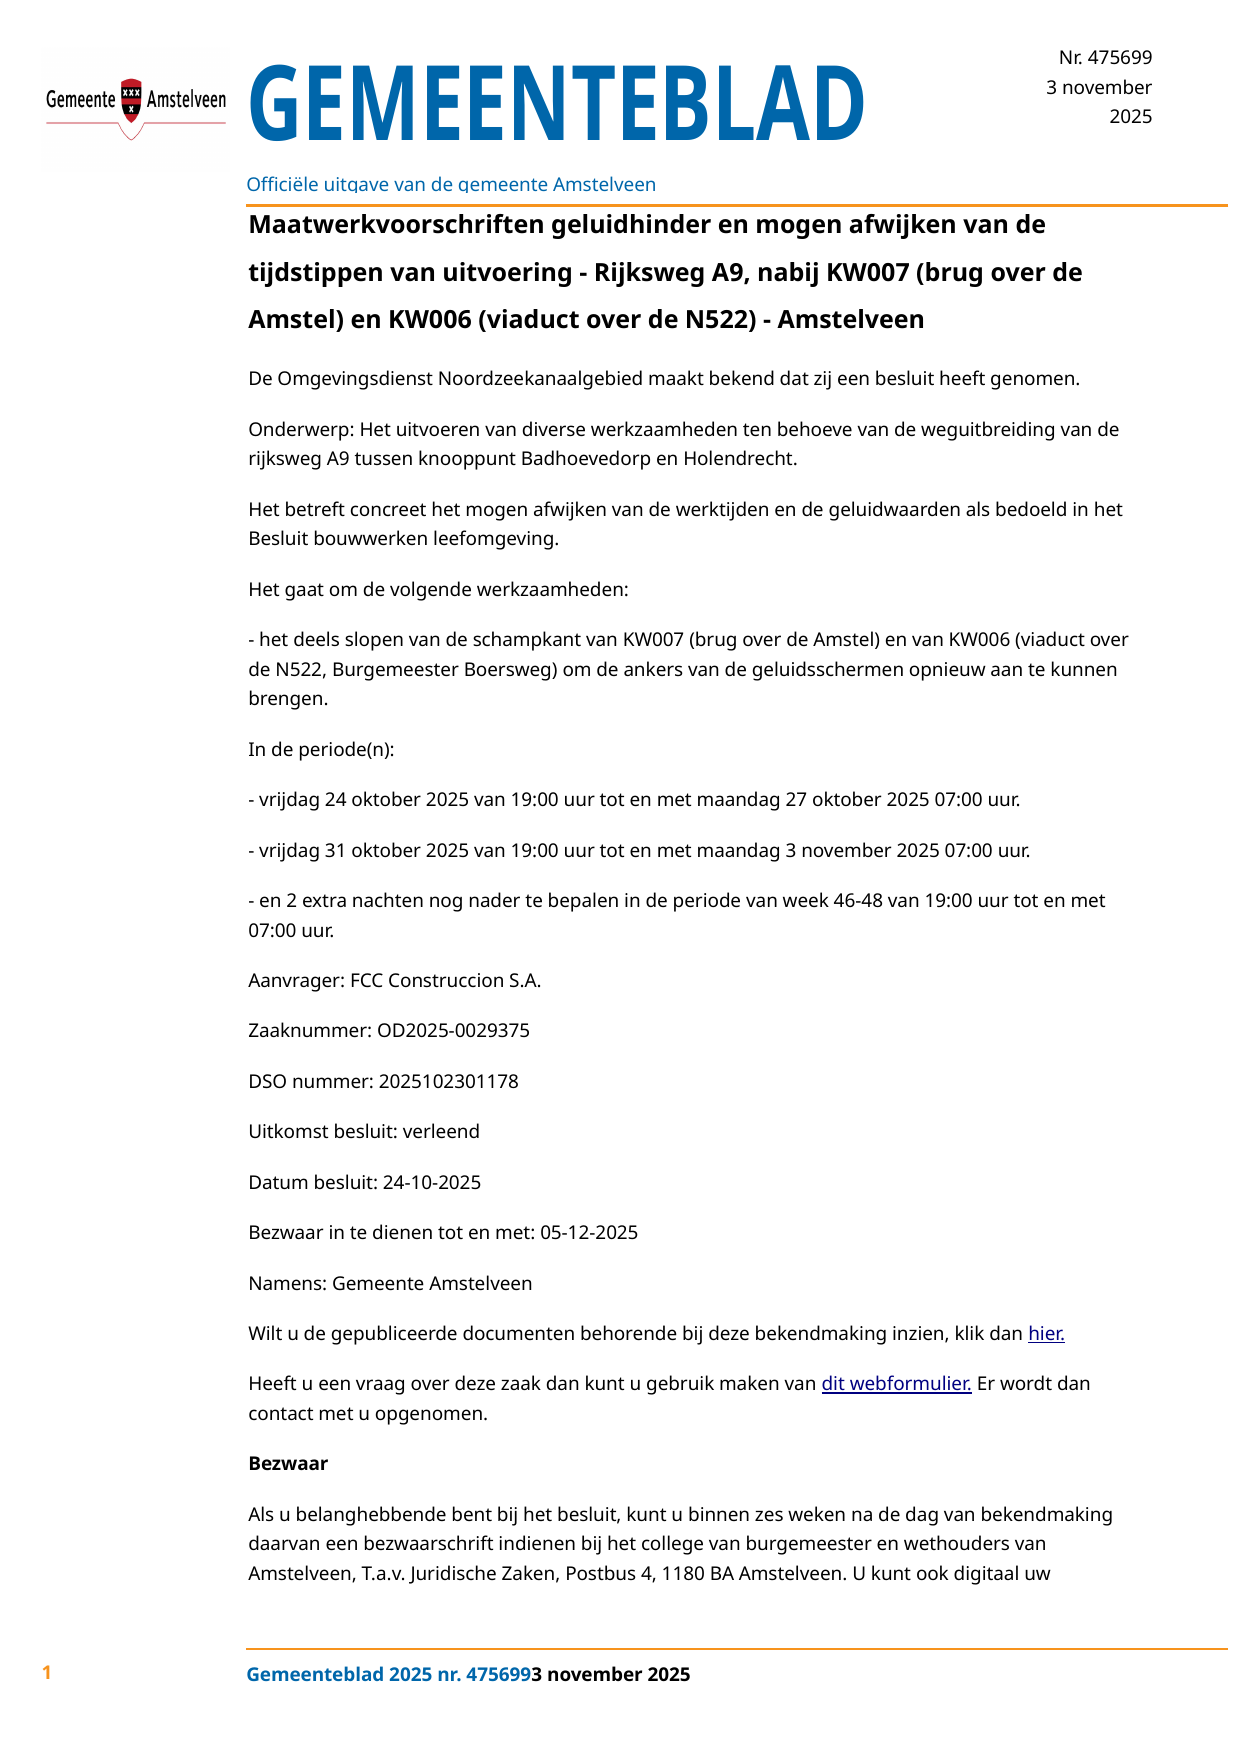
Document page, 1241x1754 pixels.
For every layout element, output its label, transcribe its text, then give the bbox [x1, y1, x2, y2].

text Aanvrager: FCC Construccion S.A. [248, 967, 1152, 993]
text Bezwaar in te dienen tot en met: 05-12-2025 [248, 1219, 1152, 1245]
text In de periode(n): [248, 736, 1152, 762]
text Datum besluit: 24-10-2025 [248, 1169, 1152, 1194]
text - vrijdag 31 oktober 2025 van 19:00 uur tot en met maandag 3 november 2025 07:00 uur. [248, 837, 1152, 862]
text Onderwerp: Het uitvoeren van diverse werkzaamheden ten behoeve van de weguitbreiding van de rijksweg A9 tussen knooppunt Badhoevedorp en Holendrecht. [248, 416, 1152, 471]
text Het gaat om de volgende werkzaamheden: [248, 576, 1152, 602]
text Zaaknummer: OD2025-0029375 [248, 1018, 1152, 1043]
text - vrijdag 24 oktober 2025 van 19:00 uur tot en met maandag 27 oktober 2025 07:00 uur. [248, 786, 1152, 812]
text - het deels slopen van de schampkant van KW007 (brug over de Amstel) en van KW006 (viaduct over de N522, Burgemeester Boersweg) om de ankers van de geluidsschermen opnieuw aan te kunnen brengen. [248, 626, 1152, 711]
text Als u belanghebbende bent bij het besluit, kunt u binnen zes weken na de dag van bekendmaking daarvan een bezwaarschrift indienen bij het college van burgemeester en wethouders van Amstelveen, T.a.v. Juridische Zaken, Postbus 4, 1180 BA Amstelveen. U kunt ook digitaal uw [248, 1501, 1152, 1586]
text Wilt u de gepubliceerde documenten behorende bij deze bekendmaking inzien, klik dan hier. [248, 1320, 1152, 1346]
text Maatwerkvoorschriften geluidhinder en mogen afwijken van de tijdstippen van uitvoering - Rijksweg A9, nabij KW007 (brug over de Amstel) en KW006 (viaduct over de N522) - Amstelveen [248, 207, 1152, 336]
text DSO nummer: 2025102301178 [248, 1068, 1152, 1094]
text Namens: Gemeente Amstelveen [248, 1270, 1152, 1295]
text Heeft u een vraag over deze zaak dan kunt u gebruik maken van dit webformulier. Er wordt dan contact met u opgenomen. [248, 1371, 1152, 1426]
text De Omgevingsdienst Noordzeekanaalgebied maakt bekend dat zij een besluit heeft genomen. [248, 366, 1152, 391]
picture [41, 47, 231, 172]
text Uitkomst besluit: verleend [248, 1118, 1152, 1144]
text Het betreft concreet het mogen afwijken van de werktijden en de geluidwaarden als bedoeld in het Besluit bouwwerken leefomgeving. [248, 496, 1152, 551]
text Bezwaar [248, 1451, 1152, 1476]
text - en 2 extra nachten nog nader te bepalen in de periode van week 46-48 van 19:00 uur tot en met 07:00 uur. [248, 887, 1152, 942]
